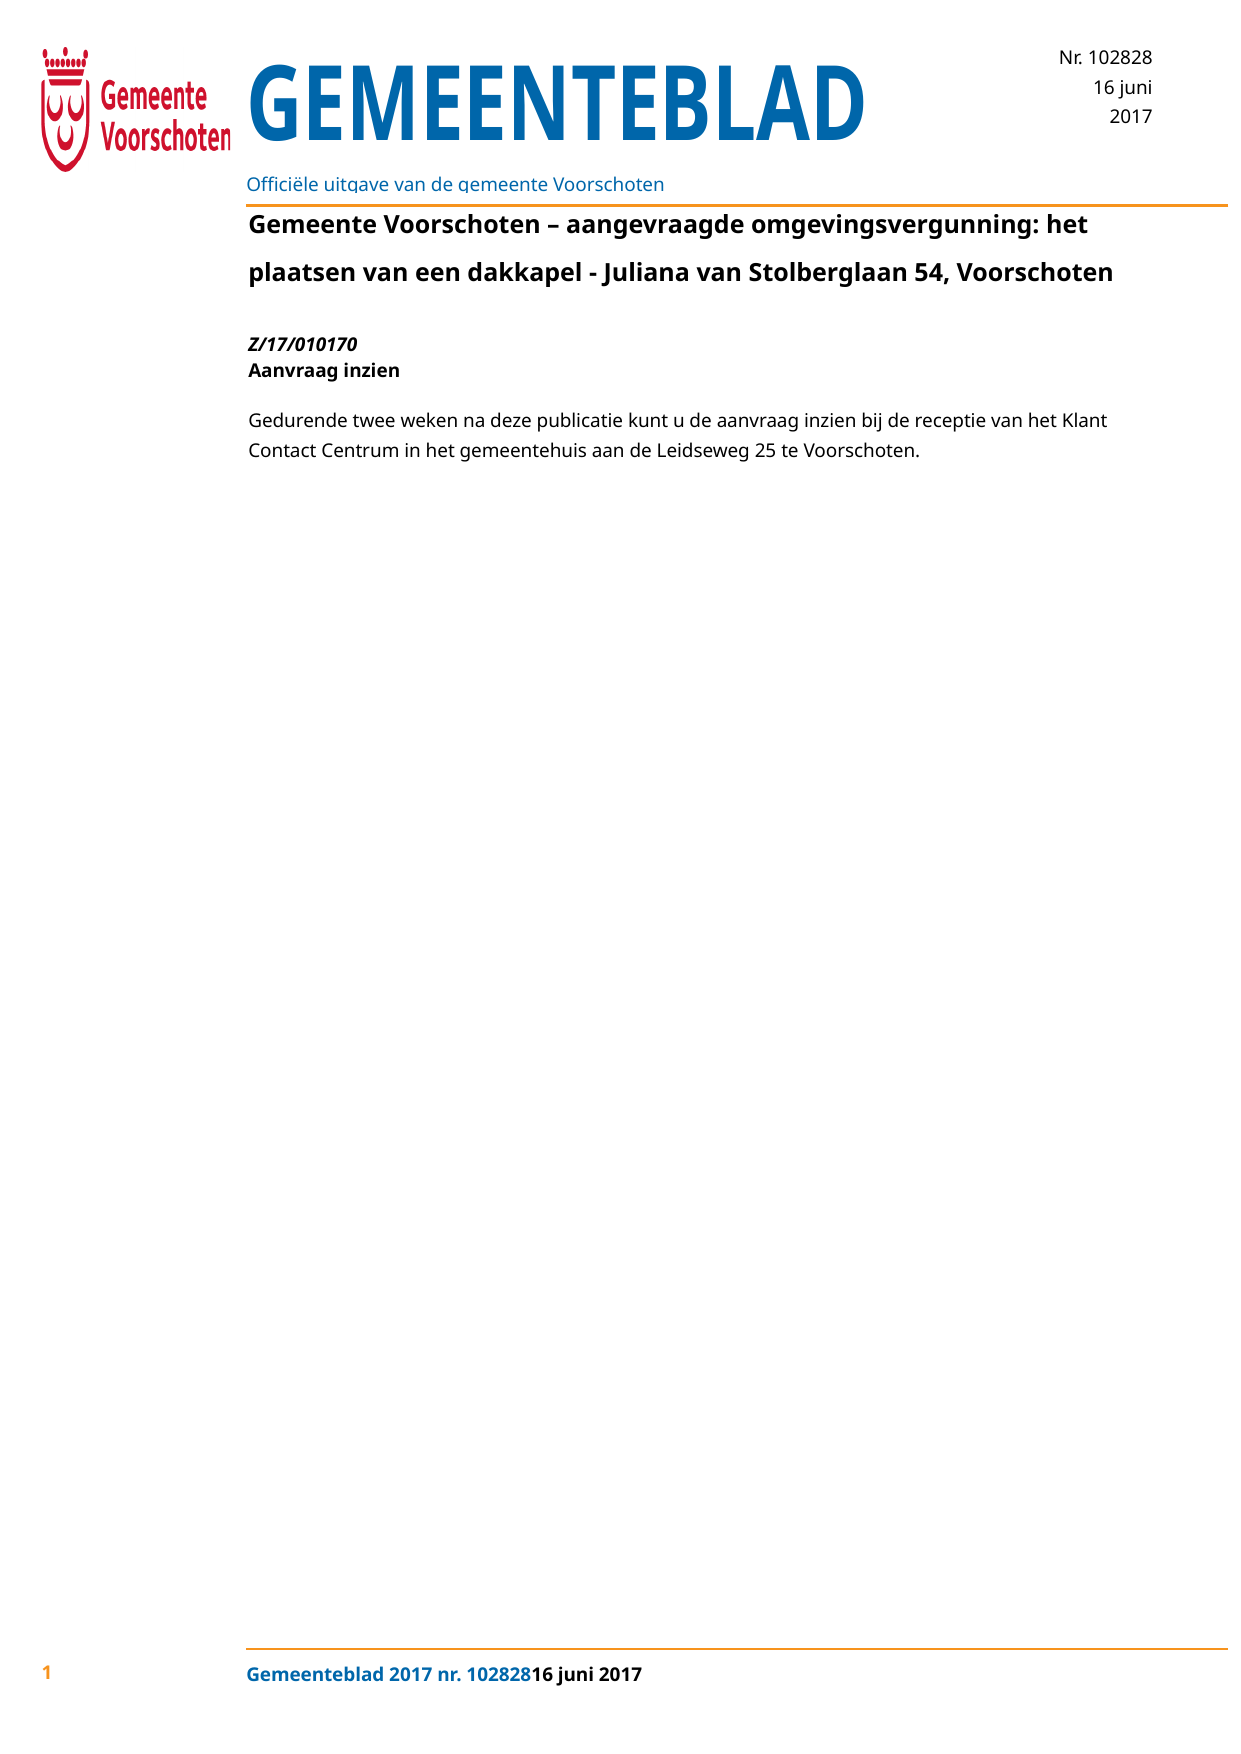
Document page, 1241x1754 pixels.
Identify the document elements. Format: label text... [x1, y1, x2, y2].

text Aanvraag inzien [248, 357, 1152, 383]
text Gedurende twee weken na deze publicatie kunt u de aanvraag inzien bij de receptie van het Klant Contact Centrum in het gemeentehuis aan de Leidseweg 25 te Voorschoten. [248, 408, 1152, 463]
picture [41, 47, 231, 172]
text Gemeente Voorschoten – aangevraagde omgevingsvergunning: het plaatsen van een dakkapel - Juliana van Stolberglaan 54, Voorschoten [248, 207, 1152, 288]
text Z/17/010170 [248, 331, 1152, 357]
